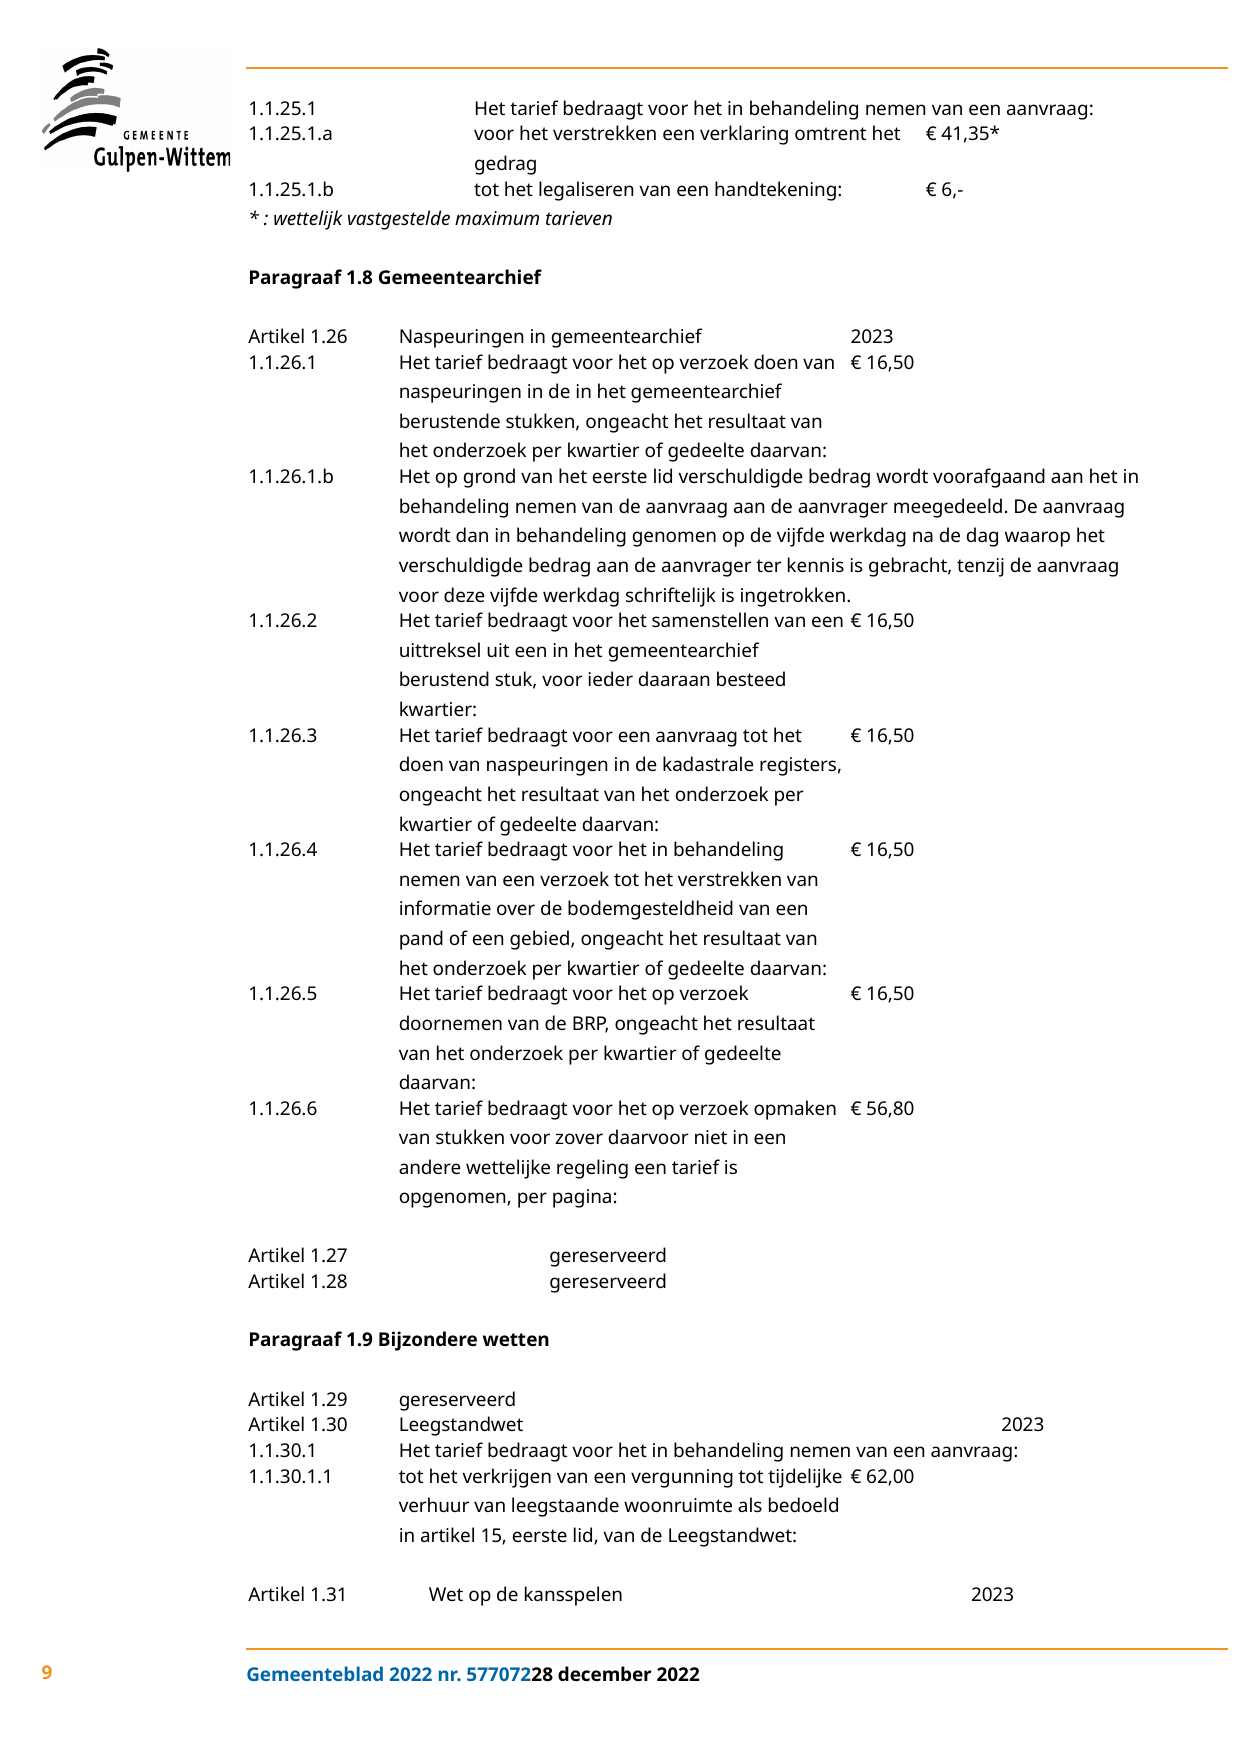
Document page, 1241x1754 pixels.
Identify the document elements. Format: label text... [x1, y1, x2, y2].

table_cell Artikel 1.28 [248, 1268, 549, 1294]
table_header 2023 [971, 1581, 1152, 1607]
picture [41, 47, 231, 172]
table_header 2023 [850, 323, 1152, 349]
table_cell 1.1.25.1 [248, 95, 474, 121]
text Paragraaf 1.8 Gemeentearchief [248, 264, 1152, 290]
table_cell 1.1.25.1.b [248, 176, 474, 202]
table_header Artikel 1.26 [248, 323, 398, 349]
table_cell 1.1.26.5 [248, 981, 398, 1095]
table_cell € 6,- [926, 176, 1152, 202]
table_cell Leegstandwet [399, 1412, 1001, 1437]
table_cell € 56,80 [850, 1095, 1152, 1209]
table_cell Het tarief bedraagt voor het in behandeling nemen van een aanvraag: [474, 95, 1152, 121]
table_cell € 16,50 [850, 836, 1152, 981]
table_header Artikel 1.27 [248, 1243, 549, 1268]
table_cell 1.1.26.6 [248, 1095, 398, 1209]
table_cell voor het verstrekken een verklaring omtrent het gedrag [474, 121, 926, 176]
table_cell 1.1.26.3 [248, 722, 398, 836]
table_cell Het tarief bedraagt voor het op verzoek opmaken van stukken voor zover daarvoor niet in een andere wettelijke regeling een tarief is opgenomen, per pagina: [399, 1095, 850, 1209]
table_cell € 41,35* [926, 121, 1152, 176]
table_cell 1.1.26.4 [248, 836, 398, 981]
table_cell Het tarief bedraagt voor het op verzoek doornemen van de BRP, ongeacht het resultaat van het onderzoek per kwartier of gedeelte daarvan: [399, 981, 850, 1095]
table_header Artikel 1.29 [248, 1386, 398, 1412]
table_cell tot het verkrijgen van een vergunning tot tijdelijke verhuur van leegstaande woonruimte als bedoeld in artikel 15, eerste lid, van de Leegstandwet: [399, 1463, 850, 1548]
table_cell Het tarief bedraagt voor het in behandeling nemen van een aanvraag: [399, 1438, 1152, 1463]
table_cell 1.1.26.1.b [248, 464, 398, 607]
table_cell Het tarief bedraagt voor een aanvraag tot het doen van naspeuringen in de kadastrale registers, ongeacht het resultaat van het onderzoek per kwartier of gedeelte daarvan: [399, 722, 850, 836]
table_cell Het tarief bedraagt voor het op verzoek doen van naspeuringen in de in het gemeentearchief berustende stukken, ongeacht het resultaat van het onderzoek per kwartier of gedeelte daarvan: [399, 349, 850, 463]
table_cell € 16,50 [850, 981, 1152, 1095]
table_cell 1.1.26.2 [248, 608, 398, 722]
table_header Wet op de kansspelen [429, 1581, 971, 1607]
table_cell 1.1.30.1.1 [248, 1463, 398, 1548]
table_cell Het op grond van het eerste lid verschuldigde bedrag wordt voorafgaand aan het in behandeling nemen van de aanvraag aan de aanvrager meegedeeld. De aanvraag wordt dan in behandeling genomen op de vijfde werkdag na de dag waarop het verschuldigde bedrag aan de aanvrager ter kennis is gebracht, tenzij de aanvraag voor deze vijfde werkdag schriftelijk is ingetrokken. [399, 464, 1152, 607]
table_cell € 16,50 [850, 349, 1152, 463]
table_cell € 16,50 [850, 722, 1152, 836]
table_cell 1.1.25.1.a [248, 121, 474, 176]
table_cell tot het legaliseren van een handtekening: [474, 176, 926, 202]
table_cell Het tarief bedraagt voor het in behandeling nemen van een verzoek tot het verstrekken van informatie over de bodemgesteldheid van een pand of een gebied, ongeacht het resultaat van het onderzoek per kwartier of gedeelte daarvan: [399, 836, 850, 981]
text * : wettelijk vastgestelde maximum tarieven [248, 205, 1152, 231]
table_cell € 62,00 [850, 1463, 1152, 1548]
table_cell Het tarief bedraagt voor het samenstellen van een uittreksel uit een in het gemeentearchief berustend stuk, voor ieder daaraan besteed kwartier: [399, 608, 850, 722]
table_cell 2023 [1001, 1412, 1152, 1437]
table_cell 1.1.26.1 [248, 349, 398, 463]
table_header gereserveerd [399, 1386, 1001, 1412]
table_cell € 16,50 [850, 608, 1152, 722]
table_cell gereserveerd [549, 1268, 1152, 1294]
table_header Naspeuringen in gemeentearchief [399, 323, 850, 349]
table_header [1001, 1386, 1152, 1412]
table_header gereserveerd [549, 1243, 1152, 1268]
table_cell Artikel 1.30 [248, 1412, 398, 1437]
text Paragraaf 1.9 Bijzondere wetten [248, 1327, 1152, 1352]
table_cell 1.1.30.1 [248, 1438, 398, 1463]
table_header Artikel 1.31 [248, 1581, 429, 1607]
